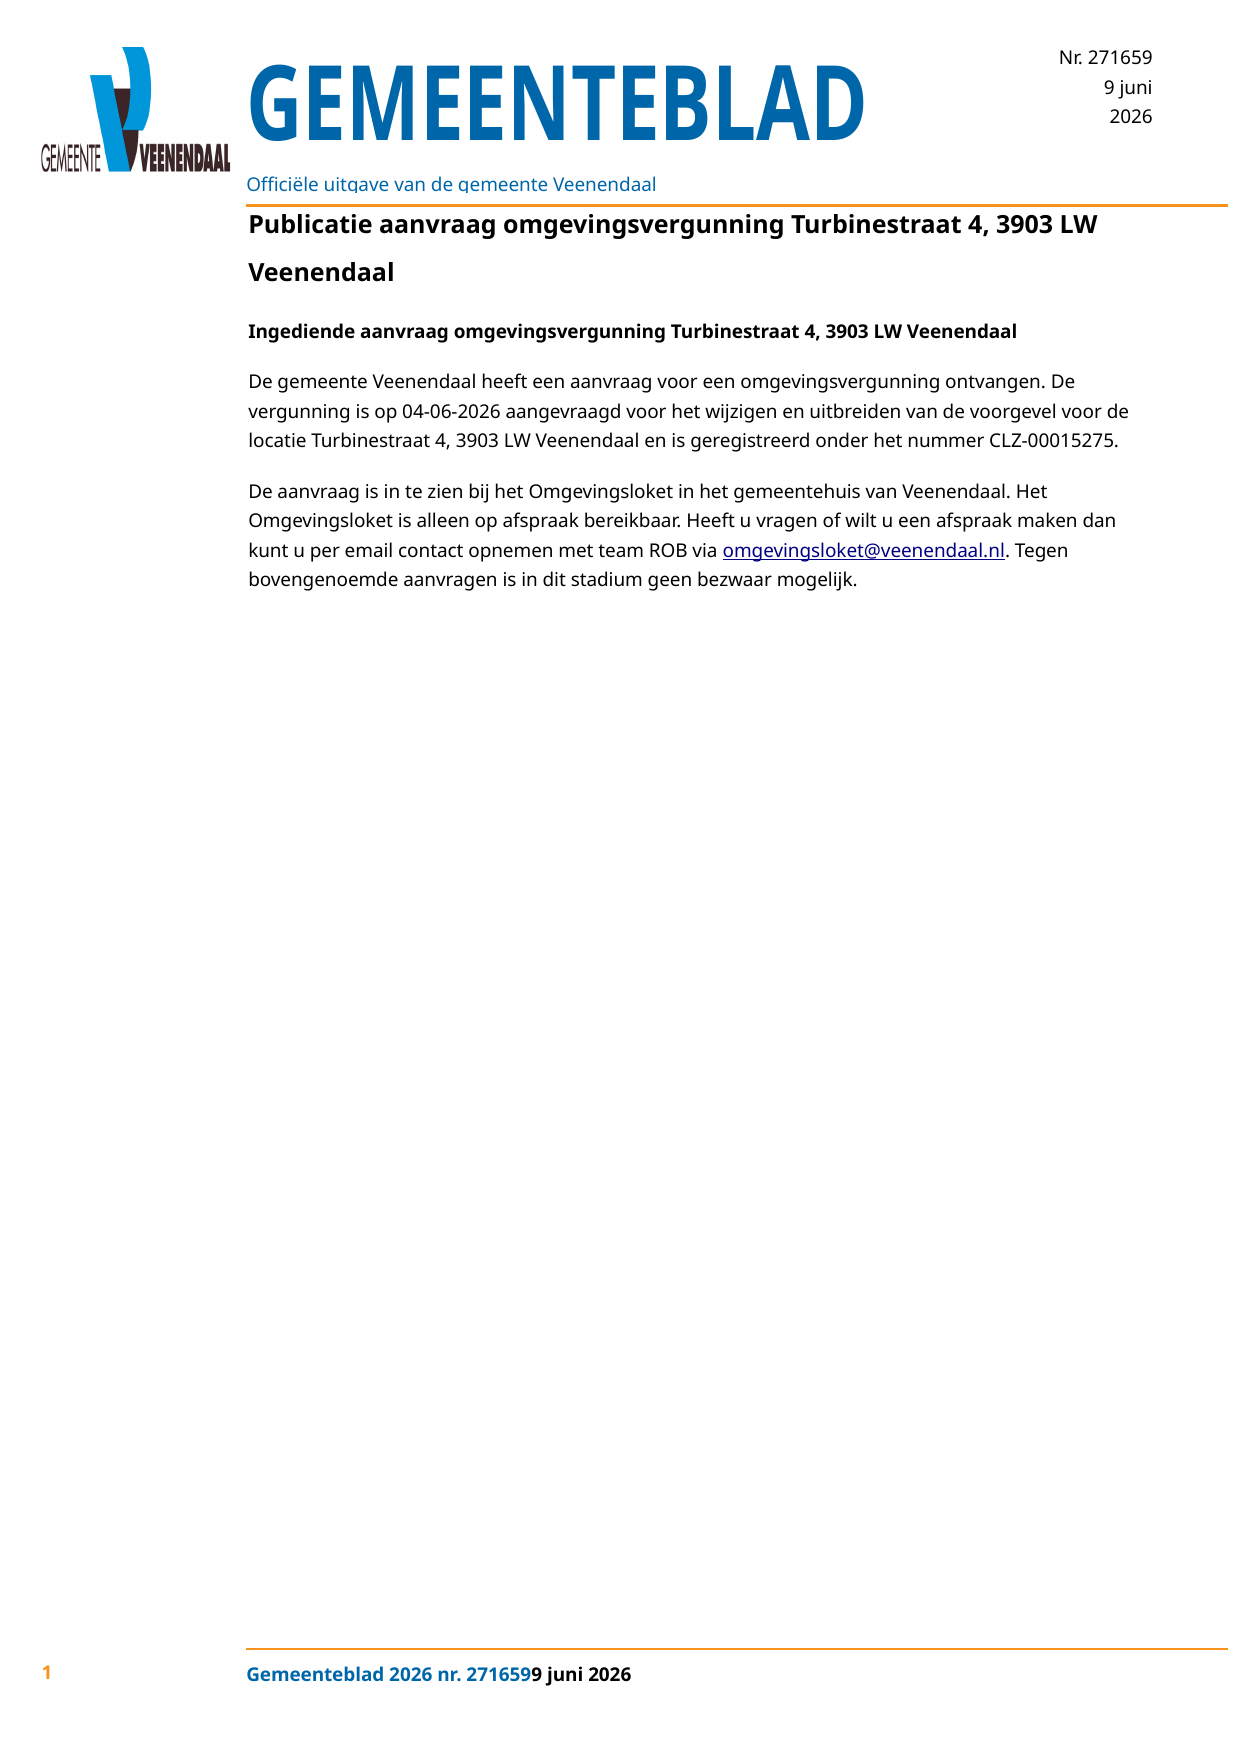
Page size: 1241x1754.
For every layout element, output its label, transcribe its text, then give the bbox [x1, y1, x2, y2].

text Ingediende aanvraag omgevingsvergunning Turbinestraat 4, 3903 LW Veenendaal [248, 318, 1152, 344]
text Publicatie aanvraag omgevingsvergunning Turbinestraat 4, 3903 LW Veenendaal [248, 207, 1152, 288]
text De gemeente Veenendaal heeft een aanvraag voor een omgevingsvergunning ontvangen. De vergunning is op 04-06-2026 aangevraagd voor het wijzigen en uitbreiden van de voorgevel voor de locatie Turbinestraat 4, 3903 LW Veenendaal en is geregistreerd onder het nummer CLZ-00015275. [248, 368, 1152, 453]
text De aanvraag is in te zien bij het Omgevingsloket in het gemeentehuis van Veenendaal. Het Omgevingsloket is alleen op afspraak bereikbaar. Heeft u vragen of wilt u een afspraak maken dan kunt u per email contact opnemen met team ROB via omgevingsloket@veenendaal.nl. Tegen bovengenoemde aanvragen is in dit stadium geen bezwaar mogelijk. [248, 478, 1152, 592]
picture [41, 47, 130, 172]
picture [123, 47, 231, 172]
